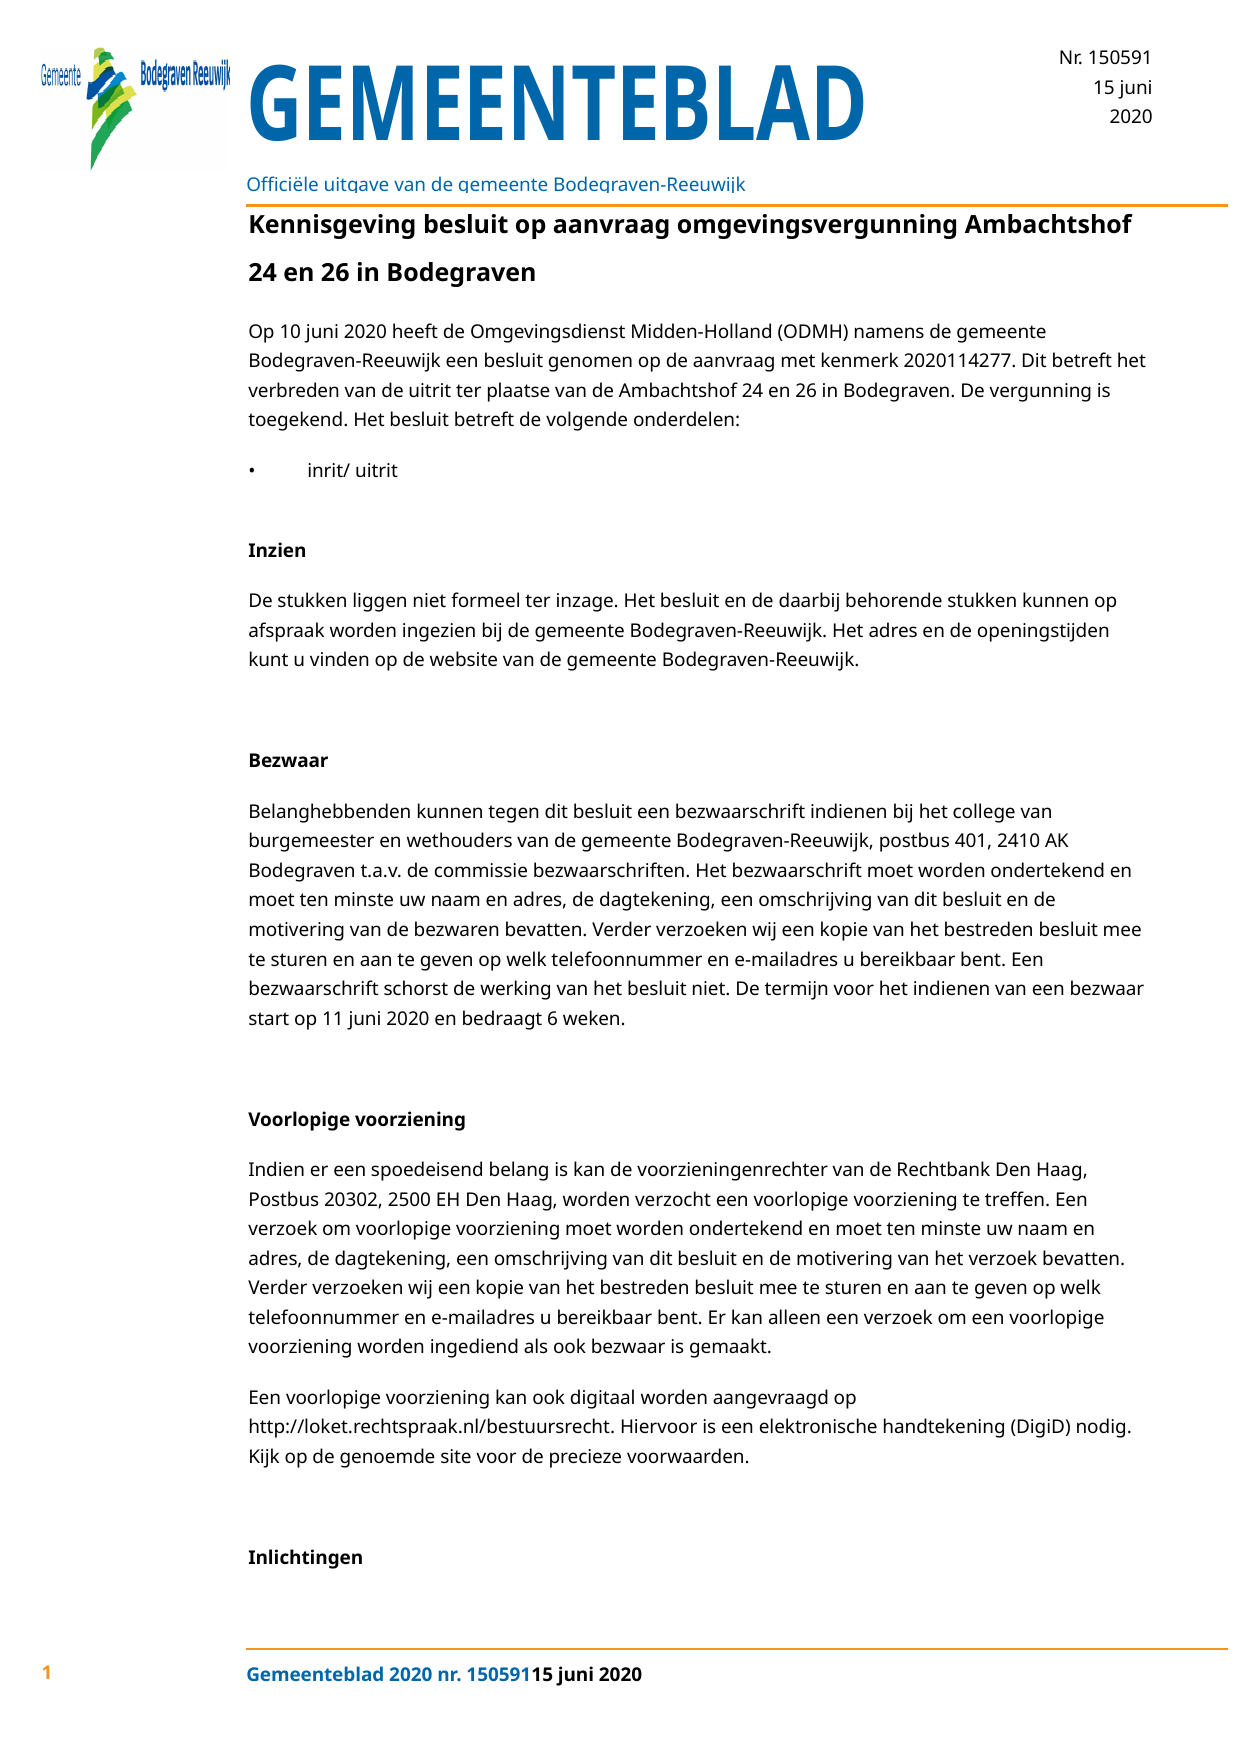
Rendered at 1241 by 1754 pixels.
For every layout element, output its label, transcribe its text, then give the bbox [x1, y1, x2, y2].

text De stukken liggen niet formeel ter inzage. Het besluit en de daarbij behorende stukken kunnen op afspraak worden ingezien bij de gemeente Bodegraven-Reeuwijk. Het adres en de openingstijden kunt u vinden op de website van de gemeente Bodegraven-Reeuwijk. [248, 587, 1152, 672]
text Kennisgeving besluit op aanvraag omgevingsvergunning Ambachtshof 24 en 26 in Bodegraven [248, 207, 1152, 288]
list inrit/ uitrit [248, 457, 1152, 483]
text Indien er een spoedeisend belang is kan de voorzieningenrechter van de Rechtbank Den Haag, Postbus 20302, 2500 EH Den Haag, worden verzocht een voorlopige voorziening te treffen. Een verzoek om voorlopige voorziening moet worden ondertekend en moet ten minste uw naam en adres, de dagtekening, een omschrijving van dit besluit en de motivering van het verzoek bevatten. Verder verzoeken wij een kopie van het bestreden besluit mee te sturen en aan te geven op welk telefoonnummer en e-mailadres u bereikbaar bent. Er kan alleen een verzoek om een voorlopige voorziening worden ingediend als ook bezwaar is gemaakt. [248, 1156, 1152, 1359]
picture [41, 47, 231, 172]
text Een voorlopige voorziening kan ook digitaal worden aangevraagd op http://loket.rechtspraak.nl/bestuursrecht. Hiervoor is een elektronische handtekening (DigiD) nodig. Kijk op de genoemde site voor de precieze voorwaarden. [248, 1384, 1152, 1469]
text Bezwaar [248, 747, 1152, 773]
text Belanghebbenden kunnen tegen dit besluit een bezwaarschrift indienen bij het college van burgemeester en wethouders van de gemeente Bodegraven-Reeuwijk, postbus 401, 2410 AK Bodegraven t.a.v. de commissie bezwaarschriften. Het bezwaarschrift moet worden ondertekend en moet ten minste uw naam en adres, de dagtekening, een omschrijving van dit besluit en de motivering van de bezwaren bevatten. Verder verzoeken wij een kopie van het bestreden besluit mee te sturen en aan te geven op welk telefoonnummer en e-mailadres u bereikbaar bent. Een bezwaarschrift schorst de werking van het besluit niet. De termijn voor het indienen van een bezwaar start op 11 juni 2020 en bedraagt 6 weken. [248, 798, 1152, 1031]
text Op 10 juni 2020 heeft de Omgevingsdienst Midden-Holland (ODMH) namens de gemeente Bodegraven-Reeuwijk een besluit genomen op de aanvraag met kenmerk 2020114277. Dit betreft het verbreden van de uitrit ter plaatse van de Ambachtshof 24 en 26 in Bodegraven. De vergunning is toegekend. Het besluit betreft de volgende onderdelen: [248, 318, 1152, 432]
text Voorlopige voorziening [248, 1106, 1152, 1132]
text Inlichtingen [248, 1544, 1152, 1570]
text Inzien [248, 537, 1152, 563]
